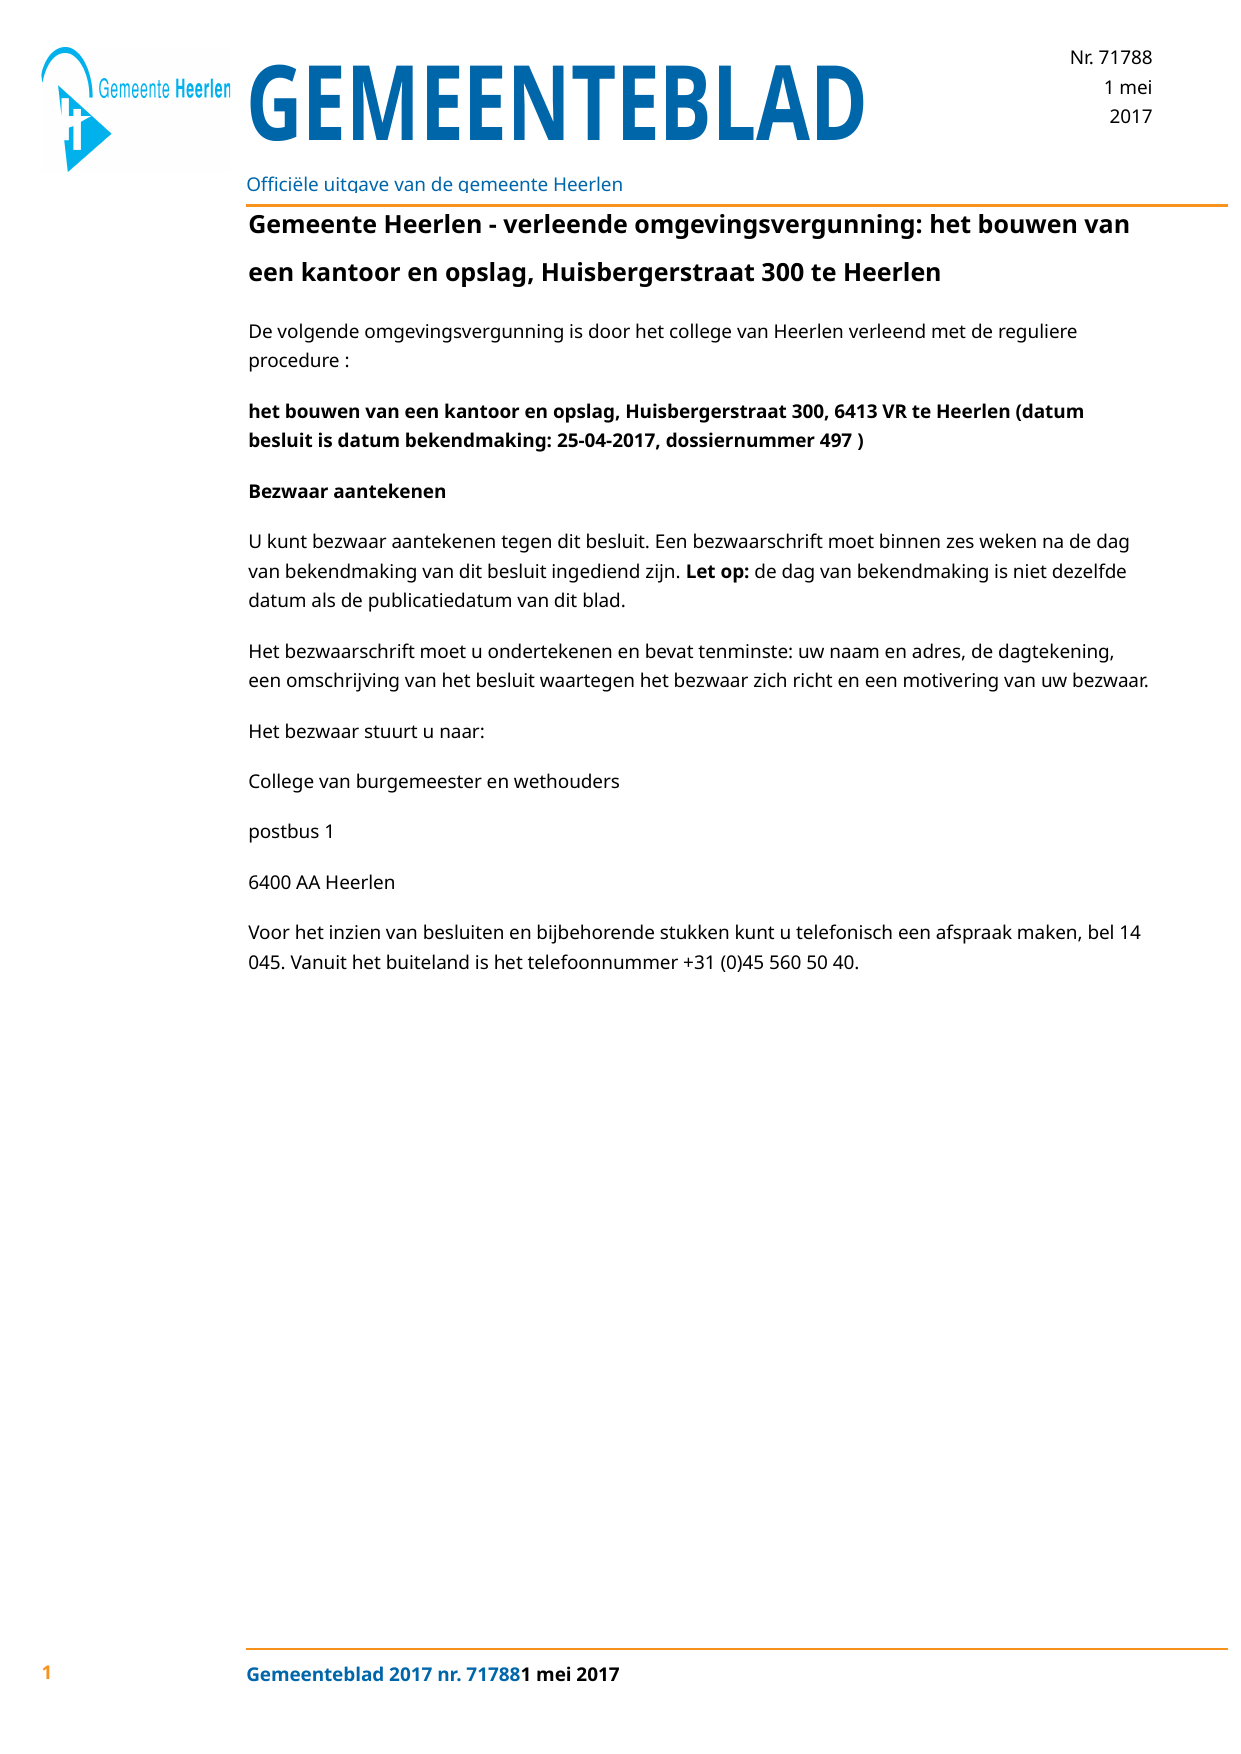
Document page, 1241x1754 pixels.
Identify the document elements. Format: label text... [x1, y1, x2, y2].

text Het bezwaarschrift moet u ondertekenen en bevat tenminste: uw naam en adres, de dagtekening, een omschrijving van het besluit waartegen het bezwaar zich richt en een motivering van uw bezwaar. [248, 638, 1152, 693]
text het bouwen van een kantoor en opslag, Huisbergerstraat 300, 6413 VR te Heerlen (datum besluit is datum bekendmaking: 25-04-2017, dossiernummer 497 ) [248, 398, 1152, 453]
text Voor het inzien van besluiten en bijbehorende stukken kunt u telefonisch een afspraak maken, bel 14 045. Vanuit het buiteland is het telefoonnummer +31 (0)45 560 50 40. [248, 919, 1152, 975]
text Bezwaar aantekenen [248, 478, 1152, 504]
picture [41, 47, 231, 172]
text Gemeente Heerlen - verleende omgevingsvergunning: het bouwen van een kantoor en opslag, Huisbergerstraat 300 te Heerlen [248, 207, 1152, 288]
picture [41, 47, 58, 70]
text College van burgemeester en wethouders [248, 768, 1152, 794]
text U kunt bezwaar aantekenen tegen dit besluit. Een bezwaarschrift moet binnen zes weken na de dag van bekendmaking van dit besluit ingediend zijn. Let op: de dag van bekendmaking is niet dezelfde datum als de publicatiedatum van dit blad. [248, 528, 1152, 613]
text 6400 AA Heerlen [248, 869, 1152, 895]
text Het bezwaar stuurt u naar: [248, 718, 1152, 744]
text postbus 1 [248, 819, 1152, 844]
text De volgende omgevingsvergunning is door het college van Heerlen verleend met de reguliere procedure : [248, 318, 1152, 373]
